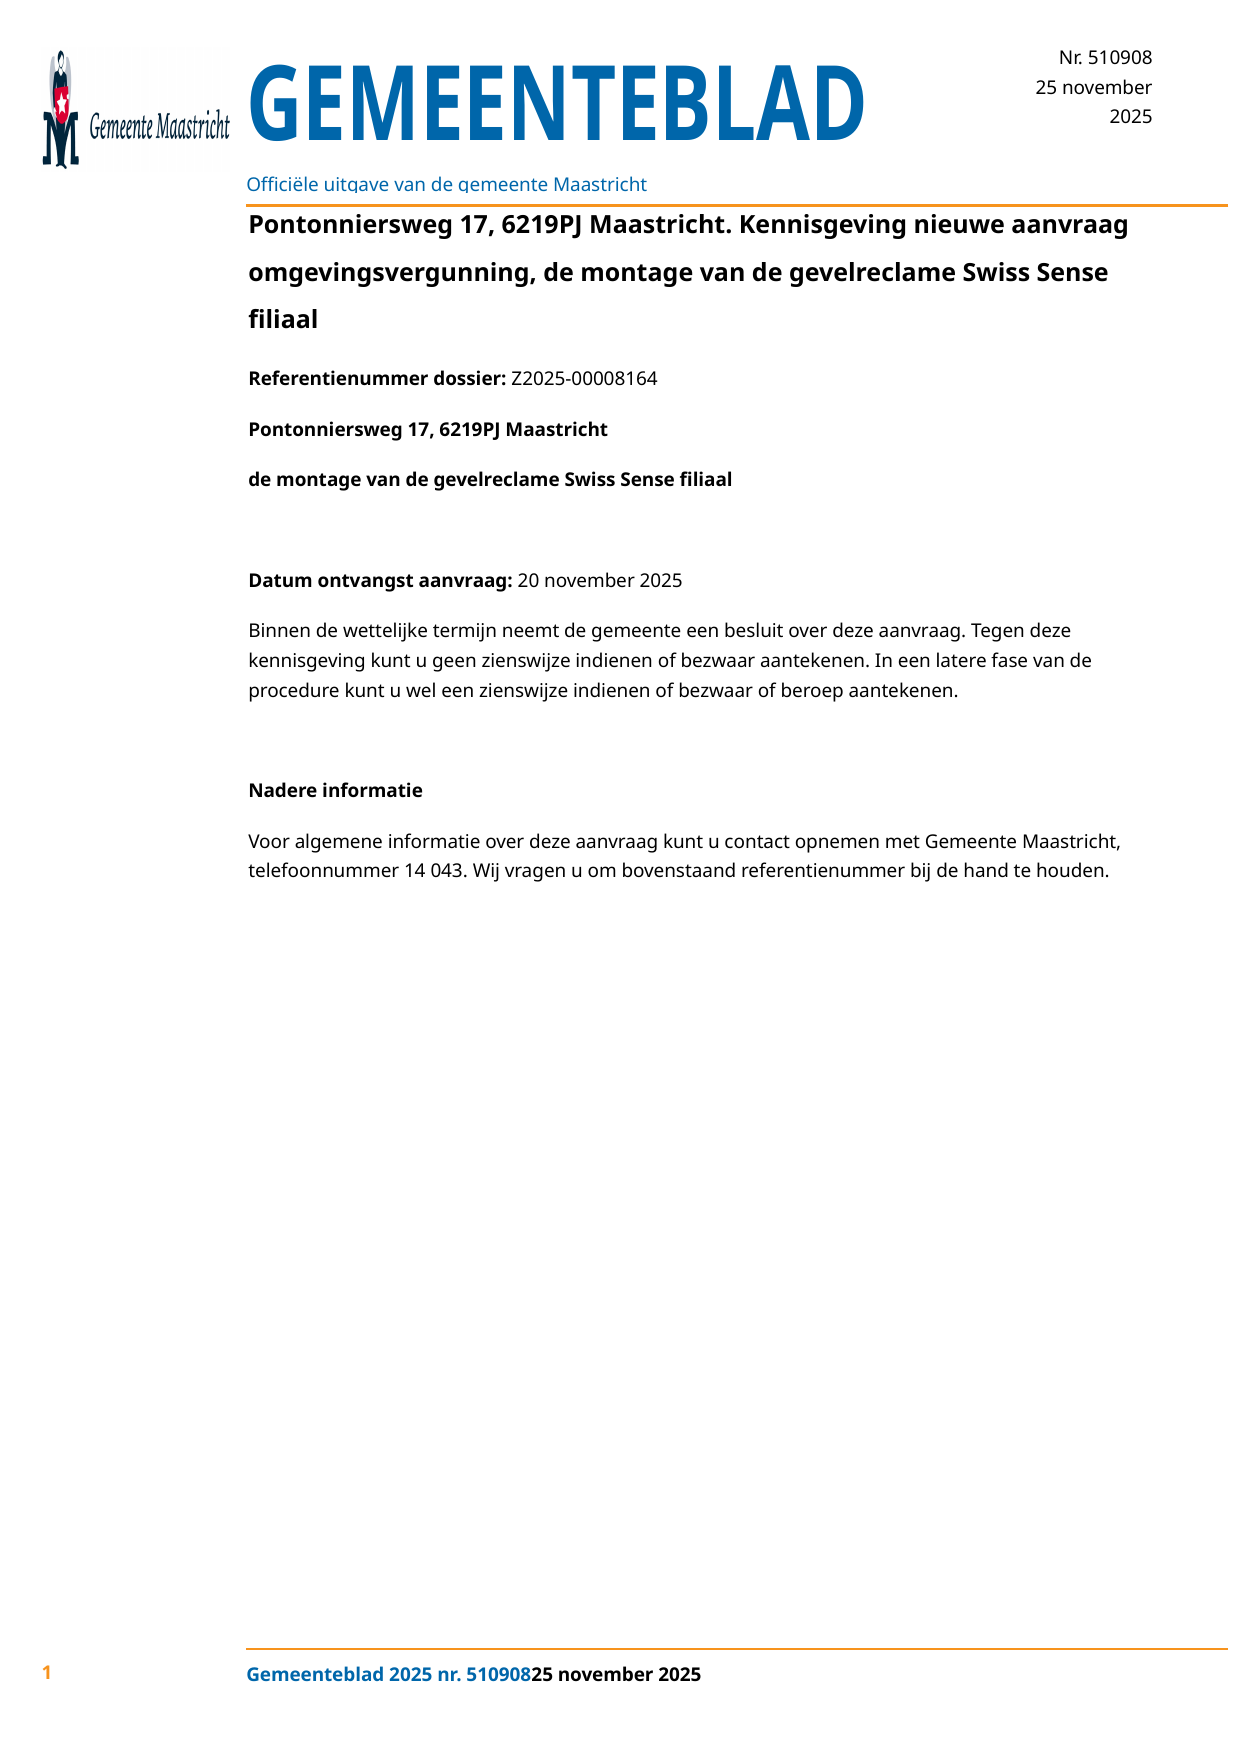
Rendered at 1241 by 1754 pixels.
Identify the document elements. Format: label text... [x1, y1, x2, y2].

text Pontonniersweg 17, 6219PJ Maastricht [248, 416, 1152, 442]
text de montage van de gevelreclame Swiss Sense filiaal [248, 466, 1152, 492]
picture [41, 47, 231, 172]
text Referentienummer dossier: Z2025-00008164 [248, 366, 1152, 391]
text Datum ontvangst aanvraag: 20 november 2025 [248, 567, 1152, 593]
text Voor algemene informatie over deze aanvraag kunt u contact opnemen met Gemeente Maastricht, telefoonnummer 14 043. Wij vragen u om bovenstaand referentienummer bij de hand te houden. [248, 828, 1152, 883]
text Nadere informatie [248, 778, 1152, 803]
text Pontonniersweg 17, 6219PJ Maastricht. Kennisgeving nieuwe aanvraag omgevingsvergunning, de montage van de gevelreclame Swiss Sense filiaal [248, 207, 1152, 336]
text Binnen de wettelijke termijn neemt de gemeente een besluit over deze aanvraag. Tegen deze kennisgeving kunt u geen zienswijze indienen of bezwaar aantekenen. In een latere fase van de procedure kunt u wel een zienswijze indienen of bezwaar of beroep aantekenen. [248, 618, 1152, 702]
